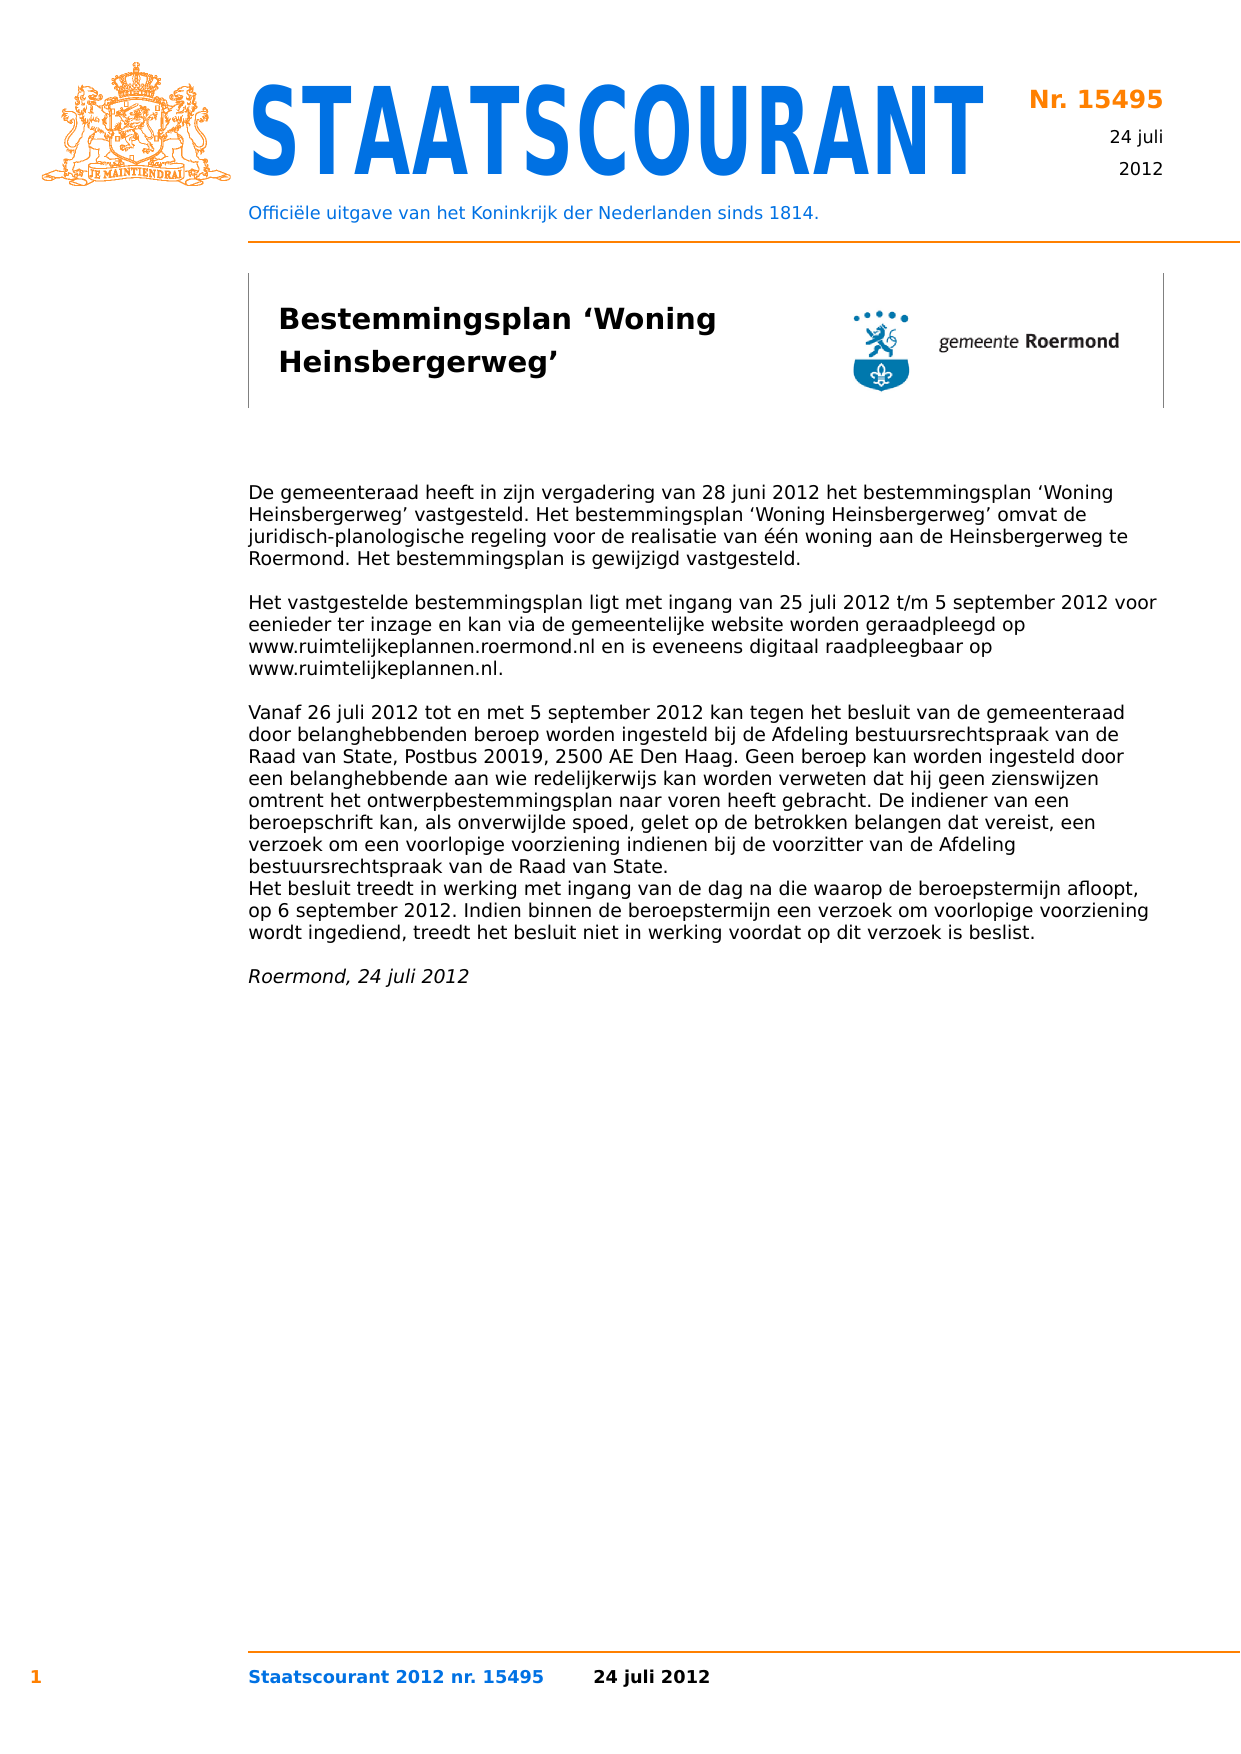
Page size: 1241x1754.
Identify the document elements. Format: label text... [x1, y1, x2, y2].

picture [838, 302, 1134, 397]
table_cell Officiële uitgave van het Koninkrijk der Nederlanden sinds 1814. [248, 203, 1240, 241]
subtitle Bestemmingsplan ‘Woning Heinsbergerweg’ [249, 273, 1163, 408]
picture [41, 62, 231, 186]
text Het vastgestelde bestemmingsplan ligt met ingang van 25 juli 2012 t/m 5 september 2012 voor eenieder ter inzage en kan via de gemeentelijke website worden geraadpleegd op www.ruimtelijkeplannen.roermond.nl en is eveneens digitaal raadpleegbaar op www.ruimtelijkeplannen.nl. [248, 592, 1163, 680]
text Het besluit treedt in werking met ingang van de dag na die waarop de beroepstermijn afloopt, op 6 september 2012. Indien binnen de beroepstermijn een verzoek om voorlopige voorziening wordt ingediend, treedt het besluit niet in werking voordat op dit verzoek is beslist. [248, 878, 1163, 944]
table_cell 2012 [998, 153, 1240, 203]
table_header Nr. 15495 [998, 62, 1240, 121]
text Roermond, 24 juli 2012 [248, 966, 1163, 987]
table_header [25, 62, 248, 241]
table_header STAATSCOURANT [248, 62, 998, 203]
text Vanaf 26 juli 2012 tot en met 5 september 2012 kan tegen het besluit van de gemeenteraad door belanghebbenden beroep worden ingesteld bij de Afdeling bestuursrechtspraak van de Raad van State, Postbus 20019, 2500 AE Den Haag. Geen beroep kan worden ingesteld door een belanghebbende aan wie redelijkerwijs kan worden verweten dat hij geen zienswijzen omtrent het ontwerpbestemmingsplan naar voren heeft gebracht. De indiener van een beroepschrift kan, als onverwijlde spoed, gelet op de betrokken belangen dat vereist, een verzoek om een voorlopige voorziening indienen bij de voorzitter van de Afdeling bestuursrechtspraak van de Raad van State. [248, 702, 1163, 878]
table_cell 24 juli [998, 121, 1240, 153]
text De gemeenteraad heeft in zijn vergadering van 28 juni 2012 het bestemmingsplan ‘Woning Heinsbergerweg’ vastgesteld. Het bestemmingsplan ‘Woning Heinsbergerweg’ omvat de juridisch-planologische regeling voor de realisatie van één woning aan de Heinsbergerweg te Roermond. Het bestemmingsplan is gewijzigd vastgesteld. [248, 482, 1163, 570]
